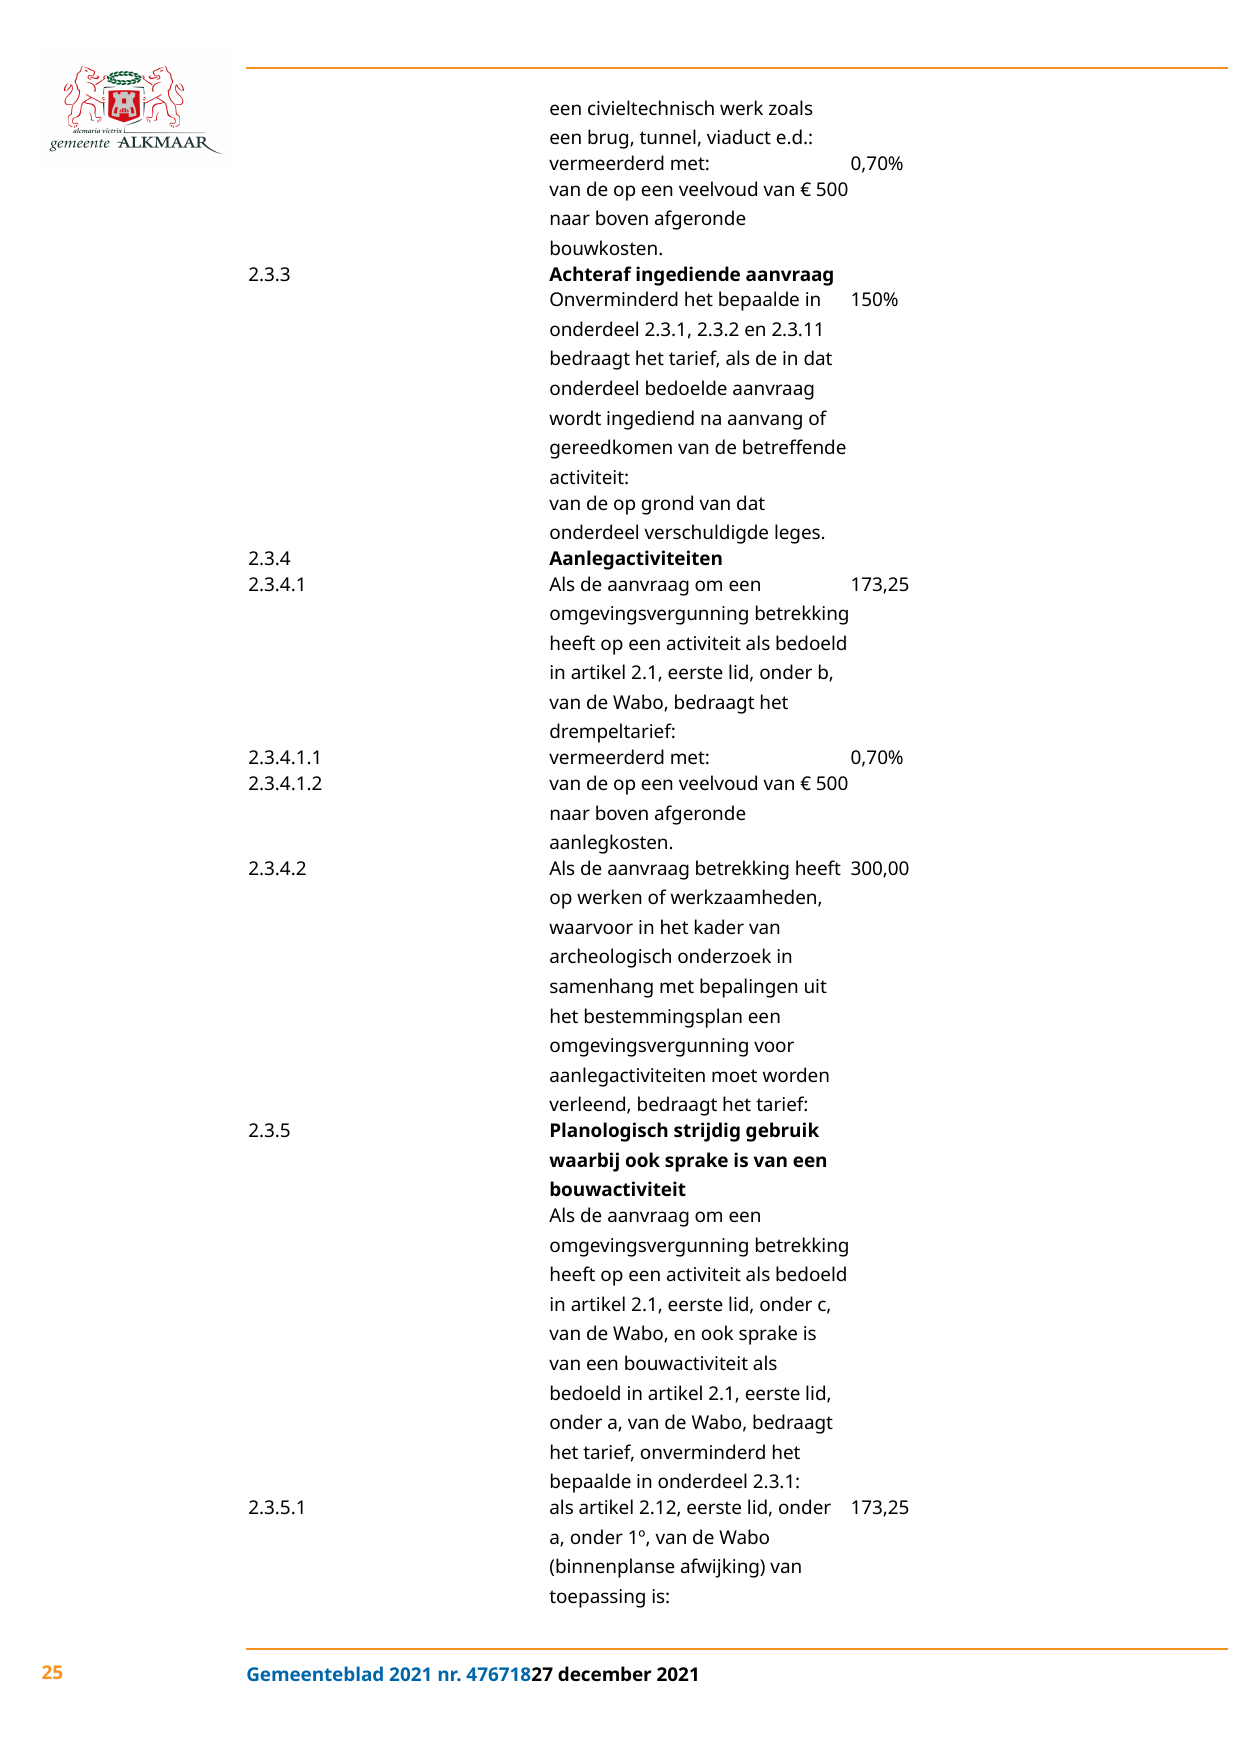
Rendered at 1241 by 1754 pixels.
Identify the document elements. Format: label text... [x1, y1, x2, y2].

table_cell [248, 150, 549, 176]
table_cell [850, 1202, 1152, 1494]
table_cell 2.3.5.1 [248, 1494, 549, 1609]
table_cell Achteraf ingediende aanvraag [549, 261, 850, 286]
table_cell [248, 1202, 549, 1494]
table_cell vermeerderd met: [549, 744, 850, 770]
table_cell 0,70% [850, 150, 1152, 176]
table_cell 300,00 [850, 855, 1152, 1117]
table_cell 2.3.4 [248, 545, 549, 571]
table_cell [248, 286, 549, 490]
table_cell 173,25 [850, 571, 1152, 744]
table_cell als artikel 2.12, eerste lid, onder a, onder 1º, van de Wabo (binnenplanse afwijking) van toepassing is: [549, 1494, 850, 1609]
table_cell 2.3.4.1.2 [248, 770, 549, 855]
table_cell 173,25 [850, 1494, 1152, 1609]
table_cell Als de aanvraag betrekking heeft op werken of werkzaamheden, waarvoor in het kader van archeologisch onderzoek in samenhang met bepalingen uit het bestemmingsplan een omgevingsvergunning voor aanlegactiviteiten moet worden verleend, bedraagt het tarief: [549, 855, 850, 1117]
table_cell van de op een veelvoud van € 500 naar boven afgeronde bouwkosten. [549, 176, 850, 261]
table_cell 2.3.4.1.1 [248, 744, 549, 770]
table_cell 2.3.4.1 [248, 571, 549, 744]
table_cell [248, 490, 549, 545]
table_cell Planologisch strijdig gebruik waarbij ook sprake is van een bouwactiviteit [549, 1118, 850, 1202]
table_cell 150% [850, 286, 1152, 490]
picture [41, 47, 231, 172]
table_cell 2.3.3 [248, 261, 549, 286]
table_cell [850, 176, 1152, 261]
table_cell [248, 176, 549, 261]
table_cell vermeerderd met: [549, 150, 850, 176]
table_cell 2.3.5 [248, 1118, 549, 1202]
table_cell 2.3.4.2 [248, 855, 549, 1117]
table_cell 0,70% [850, 744, 1152, 770]
table_cell [850, 545, 1152, 571]
table_cell van de op een veelvoud van € 500 naar boven afgeronde aanlegkosten. [549, 770, 850, 855]
table_cell Als de aanvraag om een omgevingsvergunning betrekking heeft op een activiteit als bedoeld in artikel 2.1, eerste lid, onder b, van de Wabo, bedraagt het drempeltarief: [549, 571, 850, 744]
table_cell een civieltechnisch werk zoals een brug, tunnel, viaduct e.d.: [549, 95, 850, 150]
table_cell Onverminderd het bepaalde in onderdeel 2.3.1, 2.3.2 en 2.3.11 bedraagt het tarief, als de in dat onderdeel bedoelde aanvraag wordt ingediend na aanvang of gereedkomen van de betreffende activiteit: [549, 286, 850, 490]
table_cell [850, 1118, 1152, 1202]
table_cell [850, 490, 1152, 545]
table_cell [850, 261, 1152, 286]
table_cell [850, 95, 1152, 150]
table_cell [248, 95, 549, 150]
table_cell Als de aanvraag om een omgevingsvergunning betrekking heeft op een activiteit als bedoeld in artikel 2.1, eerste lid, onder c, van de Wabo, en ook sprake is van een bouwactiviteit als bedoeld in artikel 2.1, eerste lid, onder a, van de Wabo, bedraagt het tarief, onverminderd het bepaalde in onderdeel 2.3.1: [549, 1202, 850, 1494]
table_cell Aanlegactiviteiten [549, 545, 850, 571]
table_cell [850, 770, 1152, 855]
table_cell van de op grond van dat onderdeel verschuldigde leges. [549, 490, 850, 545]
